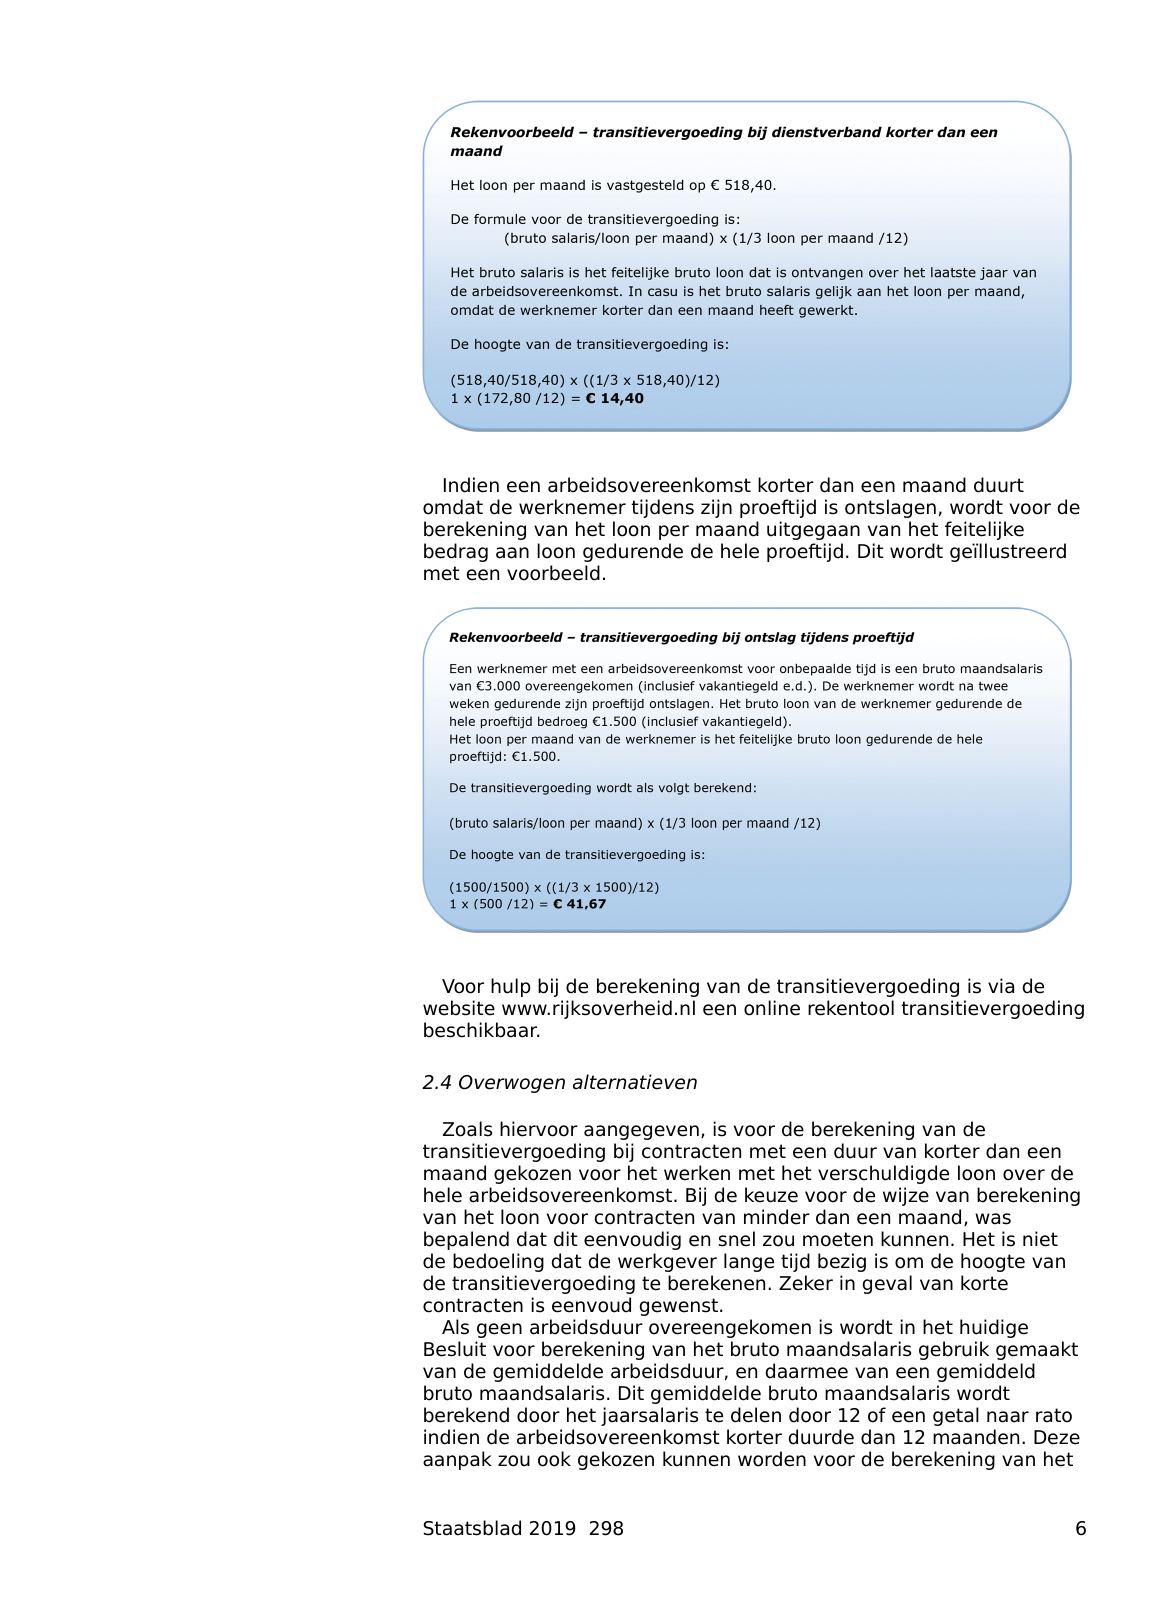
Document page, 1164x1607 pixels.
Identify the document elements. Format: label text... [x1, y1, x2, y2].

subtitle 2.4 Overwogen alternatieven [422, 1072, 1087, 1094]
text Als geen arbeidsduur overeengekomen is wordt in het huidige Besluit voor berekening van het bruto maandsalaris gebruik gemaakt van de gemiddelde arbeidsduur, en daarmee van een gemiddeld bruto maandsalaris. Dit gemiddelde bruto maandsalaris wordt berekend door het jaarsalaris te delen door 12 of een getal naar rato indien de arbeidsovereenkomst korter duurde dan 12 maanden. Deze aanpak zou ook gekozen kunnen worden voor de berekening van het [422, 1317, 1087, 1471]
text Voor hulp bij de berekening van de transitievergoeding is via de website www.rijksoverheid.nl een online rekentool transitievergoeding beschikbaar. [422, 976, 1087, 1042]
picture [422, 607, 1072, 933]
text Zoals hiervoor aangegeven, is voor de berekening van de transitievergoeding bij contracten met een duur van korter dan een maand gekozen voor het werken met het verschuldigde loon over de hele arbeidsovereenkomst. Bij de keuze voor de wijze van berekening van het loon voor contracten van minder dan een maand, was bepalend dat dit eenvoudig en snel zou moeten kunnen. Het is niet de bedoeling dat de werkgever lange tijd bezig is om de hoogte van de transitievergoeding te berekenen. Zeker in geval van korte contracten is eenvoud gewenst. [422, 1119, 1087, 1317]
picture [422, 100, 1072, 432]
text Indien een arbeidsovereenkomst korter dan een maand duurt omdat de werknemer tijdens zijn proeftijd is ontslagen, wordt voor de berekening van het loon per maand uitgegaan van het feitelijke bedrag aan loon gedurende de hele proeftijd. Dit wordt geïllustreerd met een voorbeeld. [422, 475, 1087, 585]
